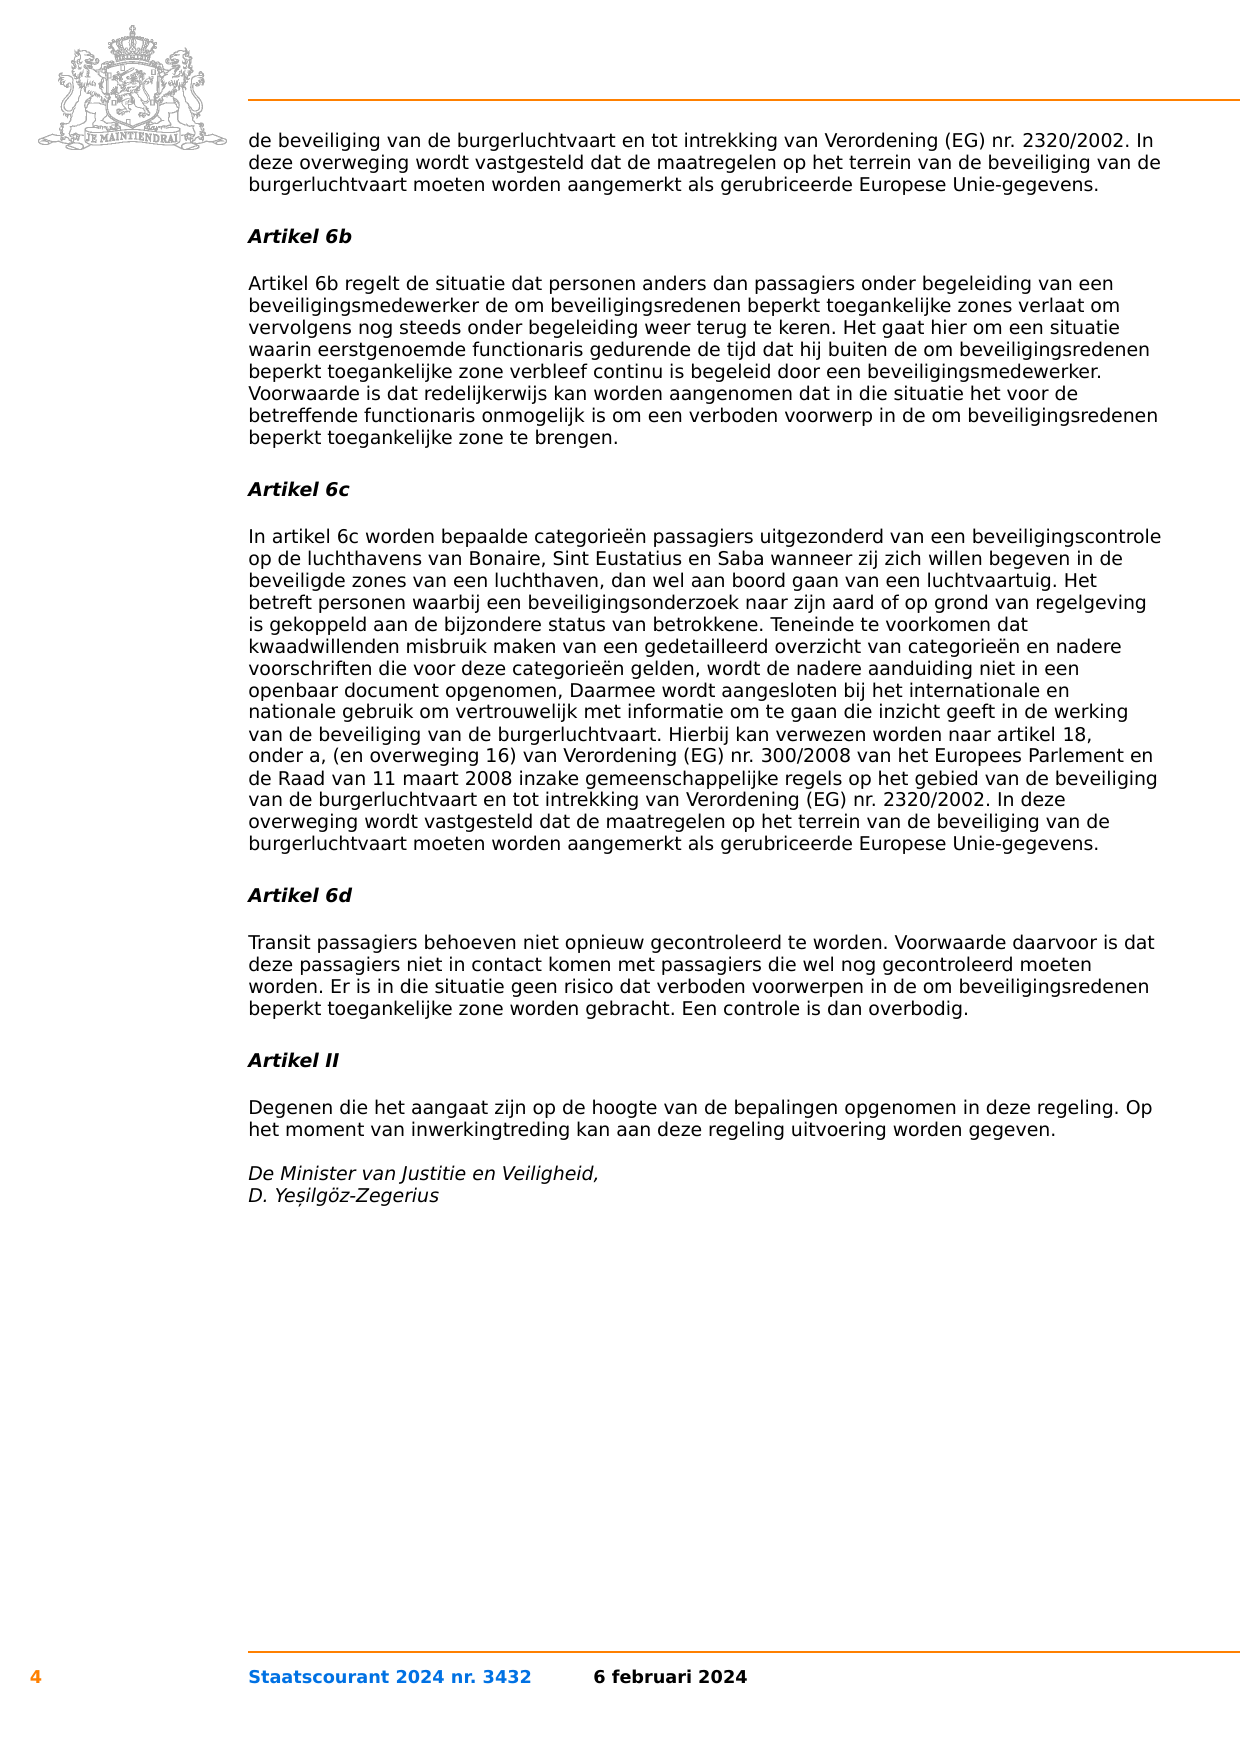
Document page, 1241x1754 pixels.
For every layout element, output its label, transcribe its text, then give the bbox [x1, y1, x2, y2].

subtitle Artikel II [248, 1050, 1163, 1072]
text Degenen die het aangaat zijn op de hoogte van de bepalingen opgenomen in deze regeling. Op het moment van inwerkingtreding kan aan deze regeling uitvoering worden gegeven. [248, 1097, 1163, 1141]
picture [38, 25, 227, 150]
subtitle Artikel 6c [248, 479, 1163, 501]
text Transit passagiers behoeven niet opnieuw gecontroleerd te worden. Voorwaarde daarvoor is dat deze passagiers niet in contact komen met passagiers die wel nog gecontroleerd moeten worden. Er is in die situatie geen risico dat verboden voorwerpen in de om beveiligingsredenen beperkt toegankelijke zone worden gebracht. Een controle is dan overbodig. [248, 932, 1163, 1020]
subtitle Artikel 6d [248, 885, 1163, 907]
subtitle Artikel 6b [248, 226, 1163, 248]
text de beveiliging van de burgerluchtvaart en tot intrekking van Verordening (EG) nr. 2320/2002. In deze overweging wordt vastgesteld dat de maatregelen op het terrein van de beveiliging van de burgerluchtvaart moeten worden aangemerkt als gerubriceerde Europese Unie-gegevens. [248, 130, 1163, 196]
text In artikel 6c worden bepaalde categorieën passagiers uitgezonderd van een beveiligingscontrole op de luchthavens van Bonaire, Sint Eustatius en Saba wanneer zij zich willen begeven in de beveiligde zones van een luchthaven, dan wel aan boord gaan van een luchtvaartuig. Het betreft personen waarbij een beveiligingsonderzoek naar zijn aard of op grond van regelgeving is gekoppeld aan de bijzondere status van betrokkene. Teneinde te voorkomen dat kwaadwillenden misbruik maken van een gedetailleerd overzicht van categorieën en nadere voorschriften die voor deze categorieën gelden, wordt de nadere aanduiding niet in een openbaar document opgenomen, Daarmee wordt aangesloten bij het internationale en nationale gebruik om vertrouwelijk met informatie om te gaan die inzicht geeft in de werking van de beveiliging van de burgerluchtvaart. Hierbij kan verwezen worden naar artikel 18, onder a, (en overweging 16) van Verordening (EG) nr. 300/2008 van het Europees Parlement en de Raad van 11 maart 2008 inzake gemeenschappelijke regels op het gebied van de beveiliging van de burgerluchtvaart en tot intrekking van Verordening (EG) nr. 2320/2002. In deze overweging wordt vastgesteld dat de maatregelen op het terrein van de beveiliging van de burgerluchtvaart moeten worden aangemerkt als gerubriceerde Europese Unie-gegevens. [248, 526, 1163, 855]
text De Minister van Justitie en Veiligheid, D. Yeșilgöz-Zegerius [248, 1163, 1163, 1207]
text Artikel 6b regelt de situatie dat personen anders dan passagiers onder begeleiding van een beveiligingsmedewerker de om beveiligingsredenen beperkt toegankelijke zones verlaat om vervolgens nog steeds onder begeleiding weer terug te keren. Het gaat hier om een situatie waarin eerstgenoemde functionaris gedurende de tijd dat hij buiten de om beveiligingsredenen beperkt toegankelijke zone verbleef continu is begeleid door een beveiligingsmedewerker. Voorwaarde is dat redelijkerwijs kan worden aangenomen dat in die situatie het voor de betreffende functionaris onmogelijk is om een verboden voorwerp in de om beveiligingsredenen beperkt toegankelijke zone te brengen. [248, 273, 1163, 449]
